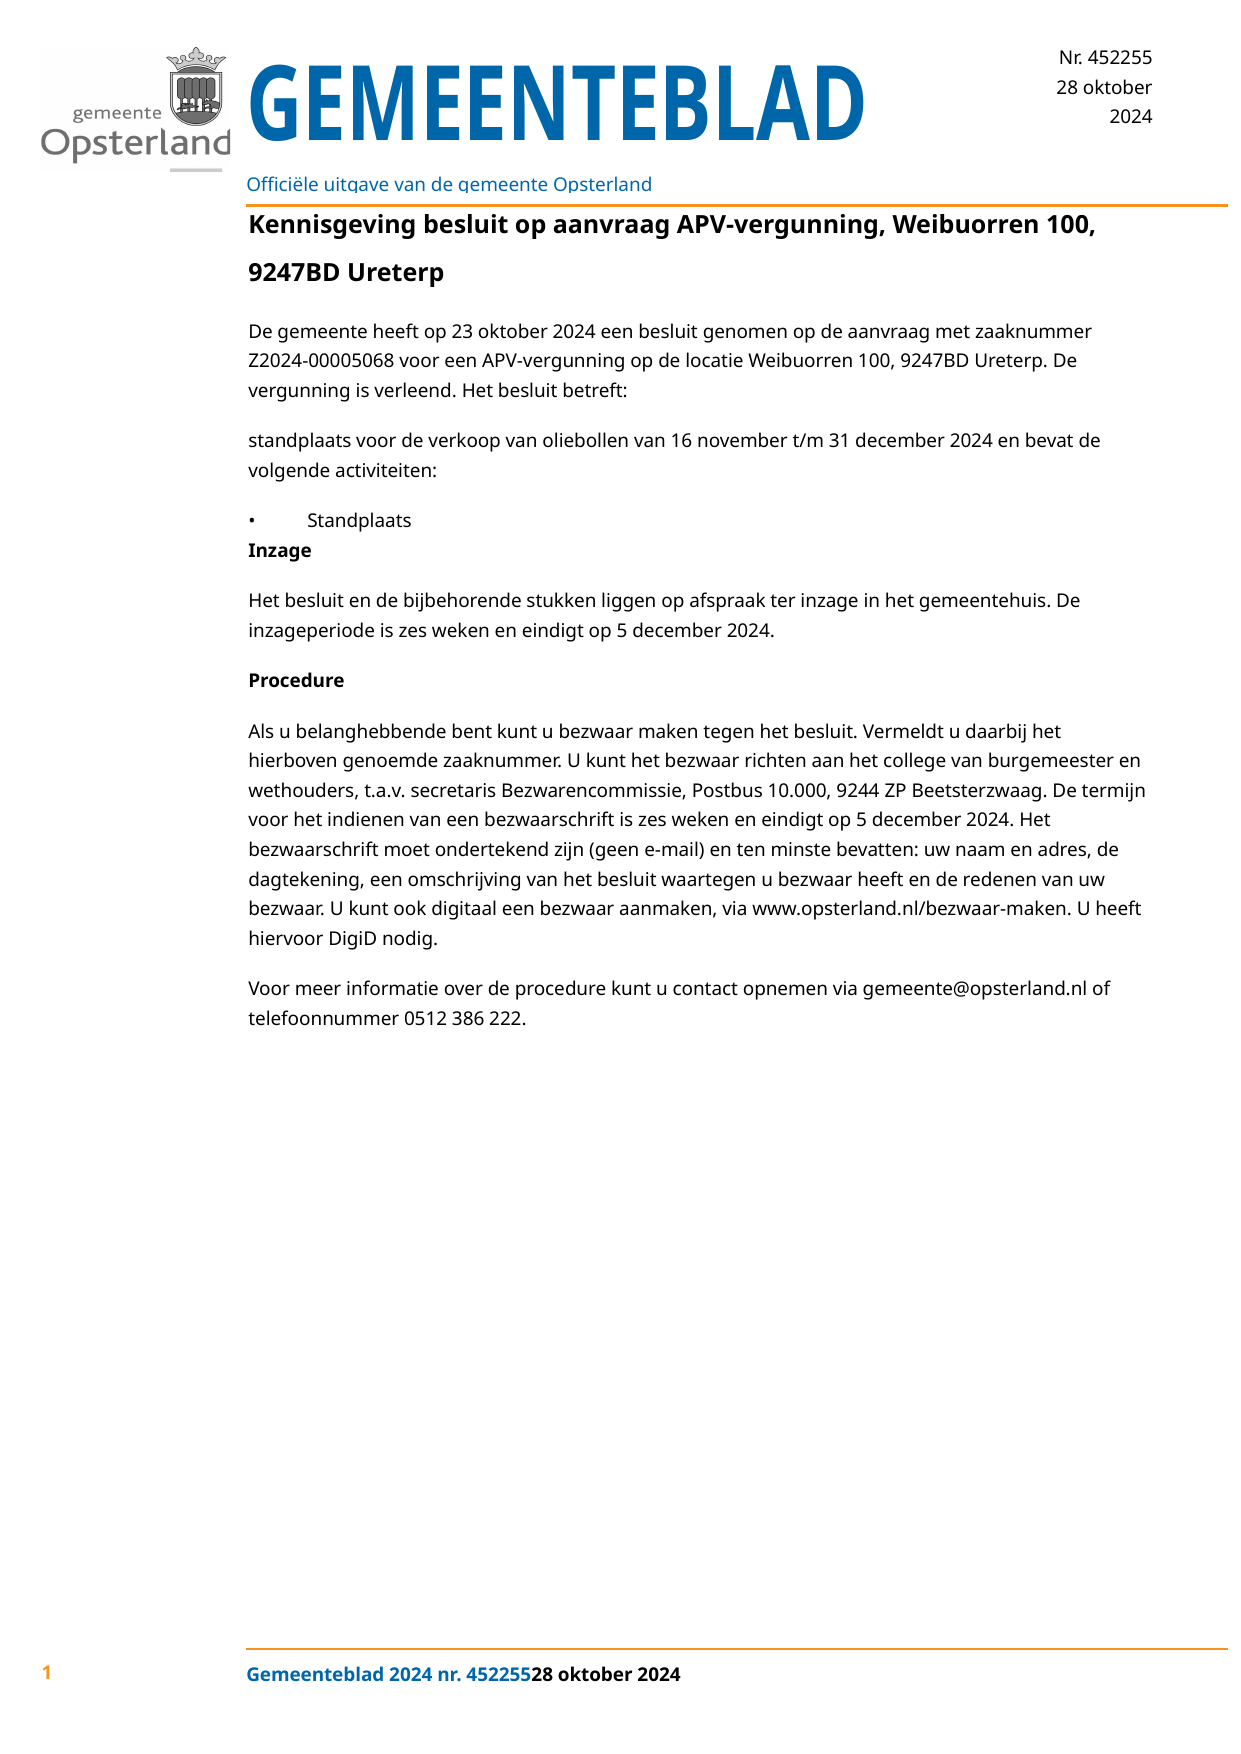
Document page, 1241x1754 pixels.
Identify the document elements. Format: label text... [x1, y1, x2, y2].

text Voor meer informatie over de procedure kunt u contact opnemen via gemeente@opsterland.nl of telefoonnummer 0512 386 222. [248, 975, 1152, 1031]
text De gemeente heeft op 23 oktober 2024 een besluit genomen op de aanvraag met zaaknummer Z2024-00005068 voor een APV-vergunning op de locatie Weibuorren 100, 9247BD Ureterp. De vergunning is verleend. Het besluit betreft: [248, 318, 1152, 403]
list Standplaats [248, 507, 1152, 533]
text standplaats voor de verkoop van oliebollen van 16 november t/m 31 december 2024 en bevat de volgende activiteiten: [248, 427, 1152, 483]
text Procedure [248, 667, 1152, 693]
picture [41, 47, 231, 172]
text Het besluit en de bijbehorende stukken liggen op afspraak ter inzage in het gemeentehuis. De inzageperiode is zes weken en eindigt op 5 december 2024. [248, 587, 1152, 643]
text Inzage [248, 537, 1152, 563]
text Als u belanghebbende bent kunt u bezwaar maken tegen het besluit. Vermeldt u daarbij het hierboven genoemde zaaknummer. U kunt het bezwaar richten aan het college van burgemeester en wethouders, t.a.v. secretaris Bezwarencommissie, Postbus 10.000, 9244 ZP Beetsterzwaag. De termijn voor het indienen van een bezwaarschrift is zes weken en eindigt op 5 december 2024. Het bezwaarschrift moet ondertekend zijn (geen e-mail) en ten minste bevatten: uw naam en adres, de dagtekening, een omschrijving van het besluit waartegen u bezwaar heeft en de redenen van uw bezwaar. U kunt ook digitaal een bezwaar aanmaken, via www.opsterland.nl/bezwaar-maken. U heeft hiervoor DigiD nodig. [248, 718, 1152, 951]
text Kennisgeving besluit op aanvraag APV-vergunning, Weibuorren 100, 9247BD Ureterp [248, 207, 1152, 288]
